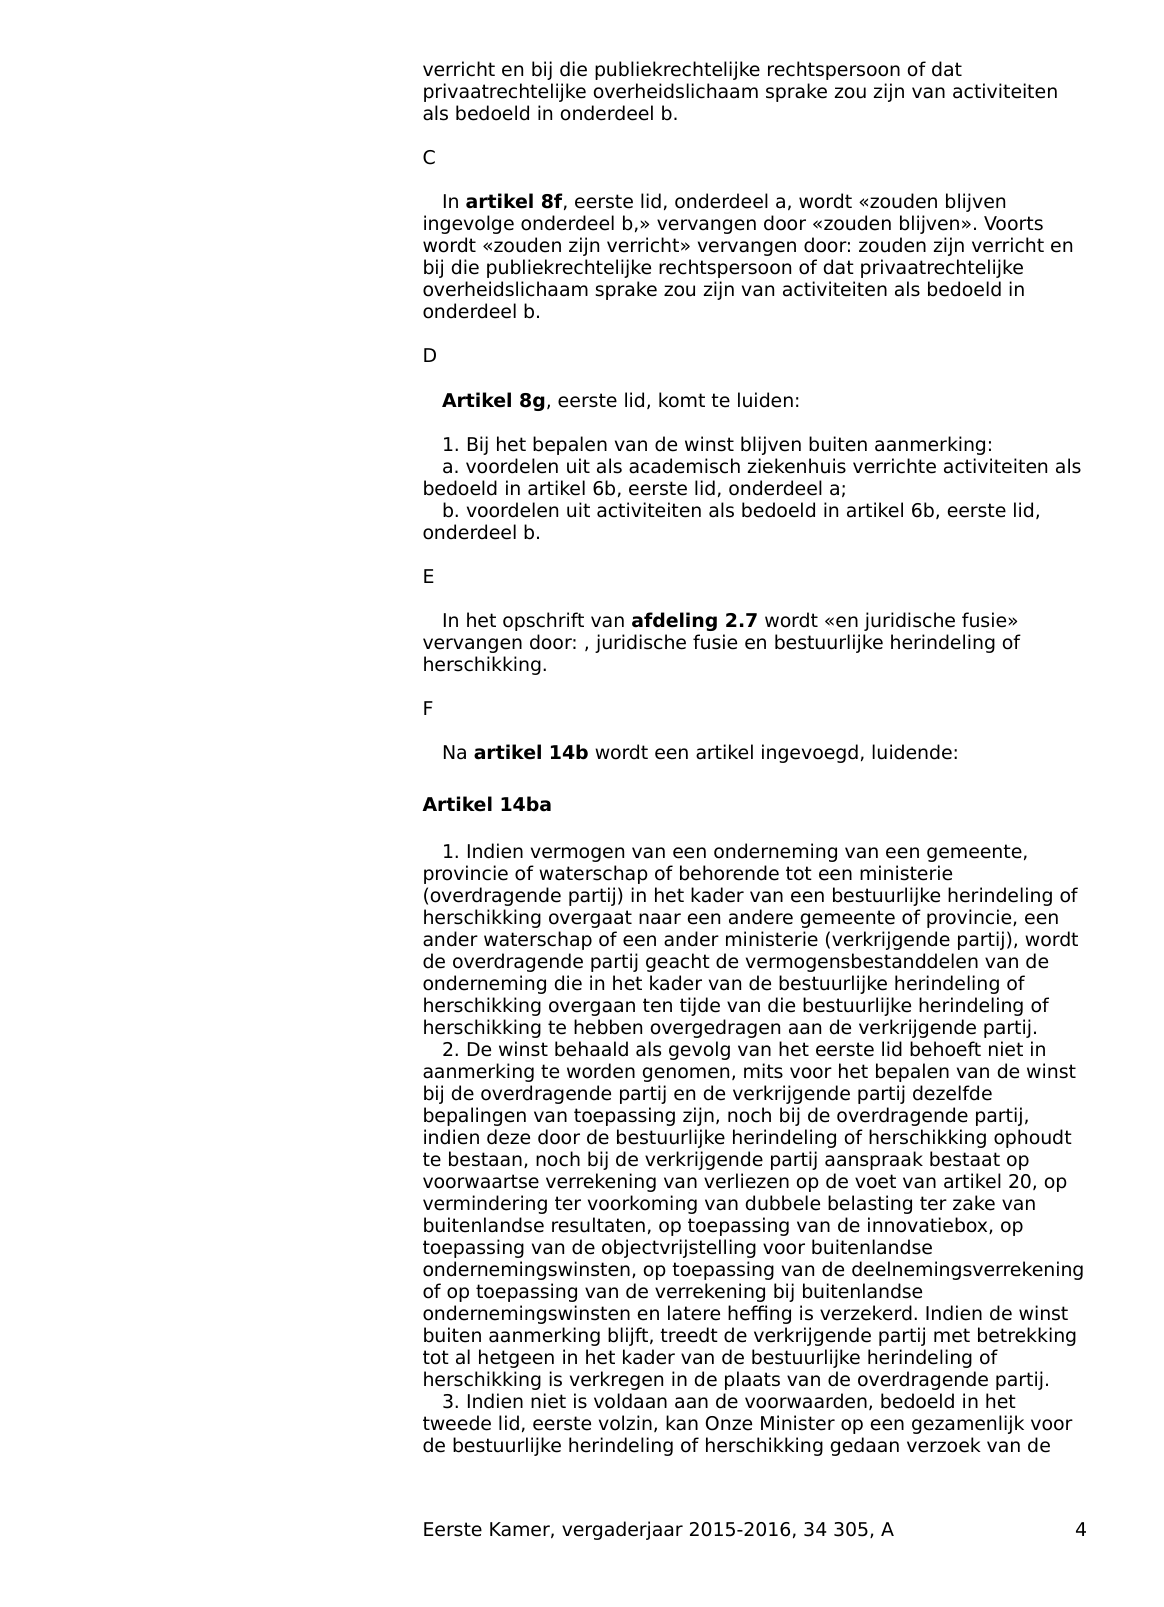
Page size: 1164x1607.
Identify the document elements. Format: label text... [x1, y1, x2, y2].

text In artikel 8f, eerste lid, onderdeel a, wordt «zouden blijven ingevolge onderdeel b,» vervangen door «zouden blijven». Voorts wordt «zouden zijn verricht» vervangen door: zouden zijn verricht en bij die publiekrechtelijke rechtspersoon of dat privaatrechtelijke overheidslichaam sprake zou zijn van activiteiten als bedoeld in onderdeel b. [422, 191, 1087, 323]
text a. voordelen uit als academisch ziekenhuis verrichte activiteiten als bedoeld in artikel 6b, eerste lid, onderdeel a; [422, 456, 1087, 500]
text 3. Indien niet is voldaan aan de voorwaarden, bedoeld in het tweede lid, eerste volzin, kan Onze Minister op een gezamenlijk voor de bestuurlijke herindeling of herschikking gedaan verzoek van de [422, 1391, 1087, 1457]
text 1. Bij het bepalen van de winst blijven buiten aanmerking: [422, 434, 1087, 456]
text D [422, 345, 1087, 367]
text Artikel 8g, eerste lid, komt te luiden: [422, 389, 1087, 412]
text Na artikel 14b wordt een artikel ingevoegd, luidende: [422, 742, 1087, 764]
subtitle Artikel 14ba [422, 794, 1087, 816]
text b. voordelen uit activiteiten als bedoeld in artikel 6b, eerste lid, onderdeel b. [422, 500, 1087, 544]
text 2. De winst behaald als gevolg van het eerste lid behoeft niet in aanmerking te worden genomen, mits voor het bepalen van de winst bij de overdragende partij en de verkrijgende partij dezelfde bepalingen van toepassing zijn, noch bij de overdragende partij, indien deze door de bestuurlijke herindeling of herschikking ophoudt te bestaan, noch bij de verkrijgende partij aanspraak bestaat op voorwaartse verrekening van verliezen op de voet van artikel 20, op vermindering ter voorkoming van dubbele belasting ter zake van buitenlandse resultaten, op toepassing van de innovatiebox, op toepassing van de objectvrijstelling voor buitenlandse ondernemingswinsten, op toepassing van de deelnemingsverrekening of op toepassing van de verrekening bij buitenlandse ondernemingswinsten en latere heffing is verzekerd. Indien de winst buiten aanmerking blijft, treedt de verkrijgende partij met betrekking tot al hetgeen in het kader van de bestuurlijke herindeling of herschikking is verkregen in de plaats van de overdragende partij. [422, 1039, 1087, 1391]
text 1. Indien vermogen van een onderneming van een gemeente, provincie of waterschap of behorende tot een ministerie (overdragende partij) in het kader van een bestuurlijke herindeling of herschikking overgaat naar een andere gemeente of provincie, een ander waterschap of een ander ministerie (verkrijgende partij), wordt de overdragende partij geacht de vermogensbestanddelen van de onderneming die in het kader van de bestuurlijke herindeling of herschikking overgaan ten tijde van die bestuurlijke herindeling of herschikking te hebben overgedragen aan de verkrijgende partij. [422, 841, 1087, 1039]
text F [422, 698, 1087, 720]
text E [422, 566, 1087, 588]
text C [422, 147, 1087, 169]
text verricht en bij die publiekrechtelijke rechtspersoon of dat privaatrechtelijke overheidslichaam sprake zou zijn van activiteiten als bedoeld in onderdeel b. [422, 59, 1087, 125]
text In het opschrift van afdeling 2.7 wordt «en juridische fusie» vervangen door: , juridische fusie en bestuurlijke herindeling of herschikking. [422, 610, 1087, 676]
